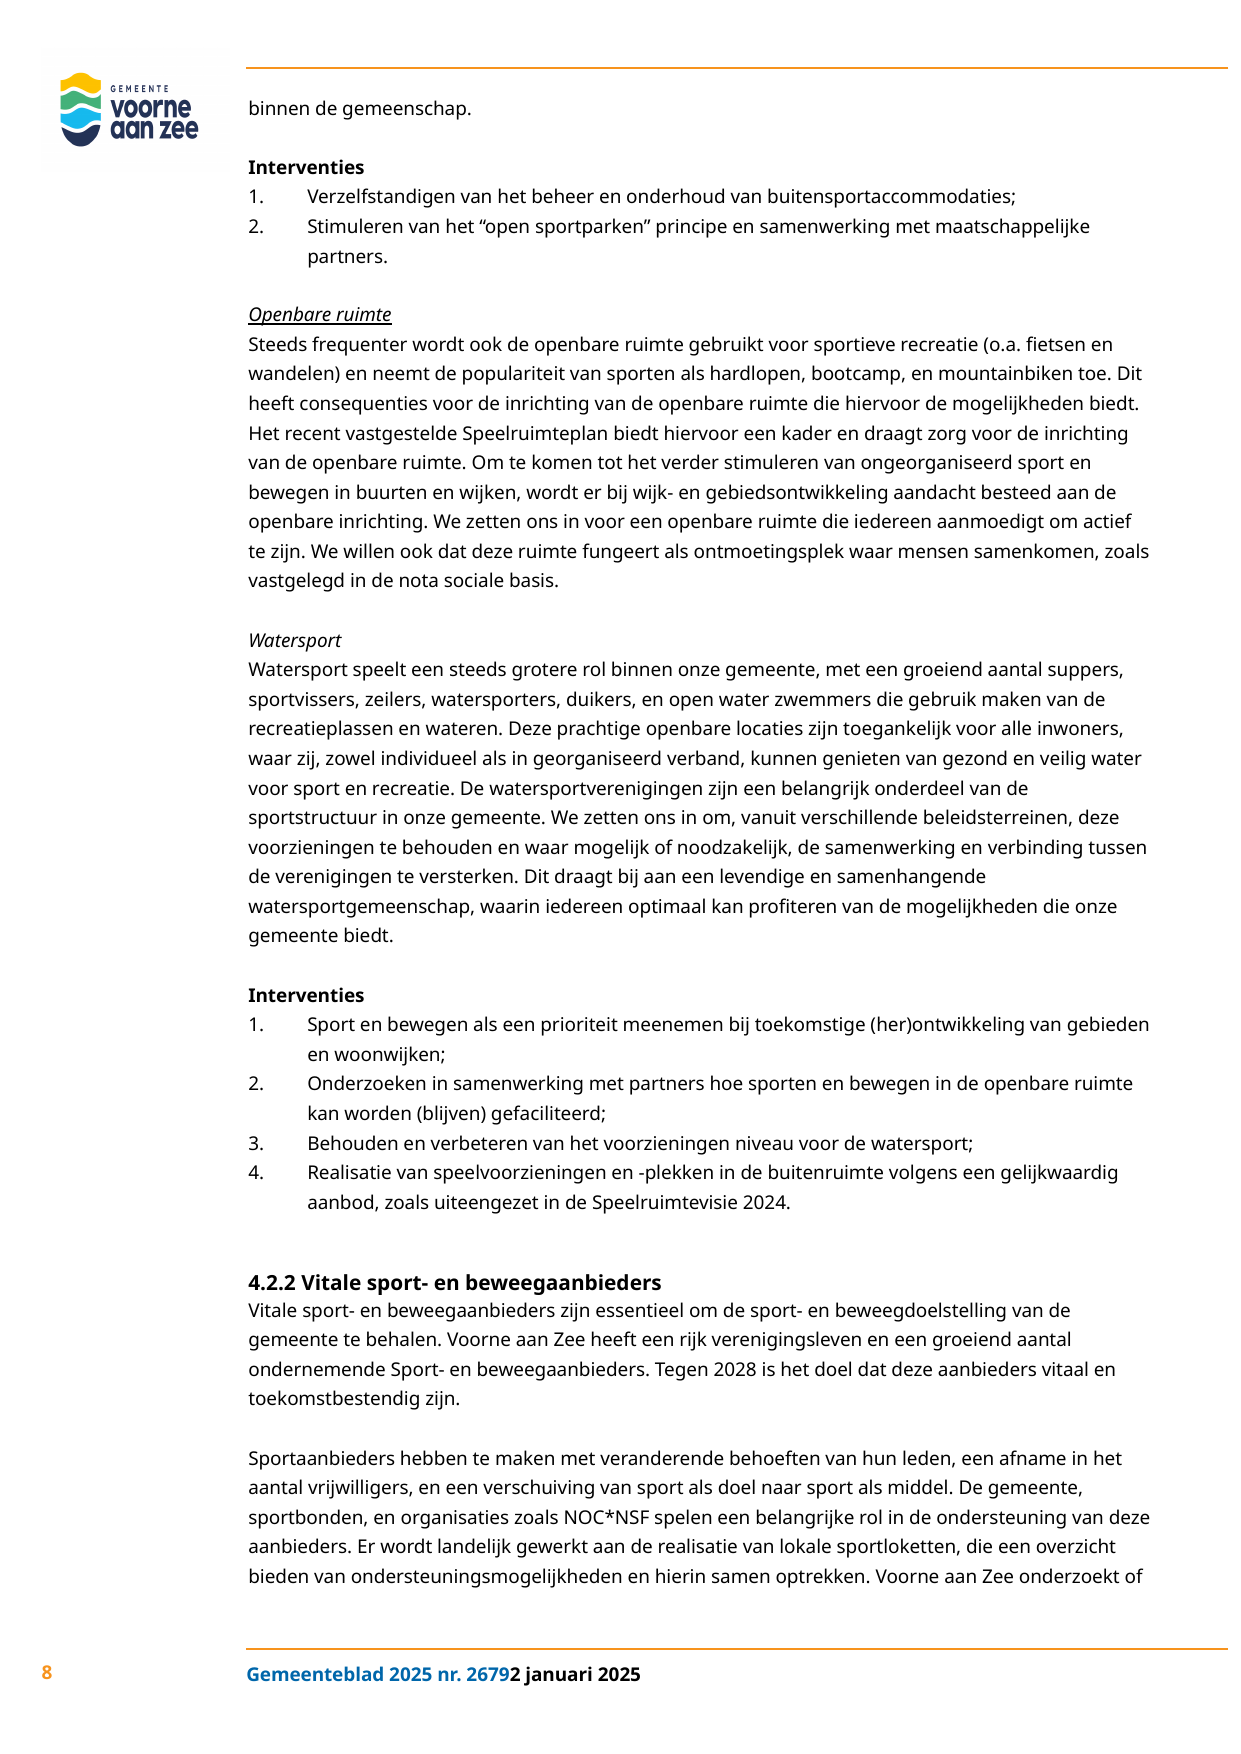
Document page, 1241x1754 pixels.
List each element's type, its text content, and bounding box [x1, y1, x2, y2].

table_header Interventies Verzelfstandigen van het beheer en onderhoud van buitensportaccommodaties; Stimuleren van het “open sportparken” principe en samenwerking met maatschappelijke partners. [248, 154, 1152, 268]
text Sportaanbieders hebben te maken met veranderende behoeften van hun leden, een afname in het aantal vrijwilligers, en een verschuiving van sport als doel naar sport als middel. De gemeente, sportbonden, en organisaties zoals NOC*NSF spelen een belangrijke rol in de ondersteuning van deze aanbieders. Er wordt landelijk gewerkt aan de realisatie van lokale sportloketten, die een overzicht bieden van ondersteuningsmogelijkheden en hierin samen optrekken. Voorne aan Zee onderzoekt of [248, 1445, 1152, 1589]
text Openbare ruimte [248, 301, 1152, 327]
table_header Interventies Sport en bewegen als een prioriteit meenemen bij toekomstige (her)ontwikkeling van gebieden en woonwijken; Onderzoeken in samenwerking met partners hoe sporten en bewegen in de openbare ruimte kan worden (blijven) gefaciliteerd; Behouden en verbeteren van het voorzieningen niveau voor de watersport; Realisatie van speelvoorzieningen en -plekken in de buitenruimte volgens een gelijkwaardig aanbod, zoals uiteengezet in de Speelruimtevisie 2024. [248, 982, 1152, 1215]
text 4.2.2 Vitale sport- en beweegaanbieders [248, 1268, 1152, 1297]
text Vitale sport- en beweegaanbieders zijn essentieel om de sport- en beweegdoelstelling van de gemeente te behalen. Voorne aan Zee heeft een rijk verenigingsleven en een groeiend aantal ondernemende Sport- en beweegaanbieders. Tegen 2028 is het doel dat deze aanbieders vitaal en toekomstbestendig zijn. [248, 1297, 1152, 1411]
text Steeds frequenter wordt ook de openbare ruimte gebruikt voor sportieve recreatie (o.a. fietsen en wandelen) en neemt de populariteit van sporten als hardlopen, bootcamp, en mountainbiken toe. Dit heeft consequenties voor de inrichting van de openbare ruimte die hiervoor de mogelijkheden biedt. Het recent vastgestelde Speelruimteplan biedt hiervoor een kader en draagt zorg voor de inrichting van de openbare ruimte. Om te komen tot het verder stimuleren van ongeorganiseerd sport en bewegen in buurten en wijken, wordt er bij wijk- en gebiedsontwikkeling aandacht besteed aan de openbare inrichting. We zetten ons in voor een openbare ruimte die iedereen aanmoedigt om actief te zijn. We willen ook dat deze ruimte fungeert als ontmoetingsplek waar mensen samenkomen, zoals vastgelegd in de nota sociale basis. [248, 331, 1152, 593]
text binnen de gemeenschap. [248, 95, 1152, 121]
picture [41, 47, 231, 172]
text Watersport speelt een steeds grotere rol binnen onze gemeente, met een groeiend aantal suppers, sportvissers, zeilers, watersporters, duikers, en open water zwemmers die gebruik maken van de recreatieplassen en wateren. Deze prachtige openbare locaties zijn toegankelijk voor alle inwoners, waar zij, zowel individueel als in georganiseerd verband, kunnen genieten van gezond en veilig water voor sport en recreatie. De watersportverenigingen zijn een belangrijk onderdeel van de sportstructuur in onze gemeente. We zetten ons in om, vanuit verschillende beleidsterreinen, deze voorzieningen te behouden en waar mogelijk of noodzakelijk, de samenwerking en verbinding tussen de verenigingen te versterken. Dit draagt bij aan een levendige en samenhangende watersportgemeenschap, waarin iedereen optimaal kan profiteren van de mogelijkheden die onze gemeente biedt. [248, 656, 1152, 948]
text Watersport [248, 627, 1152, 652]
